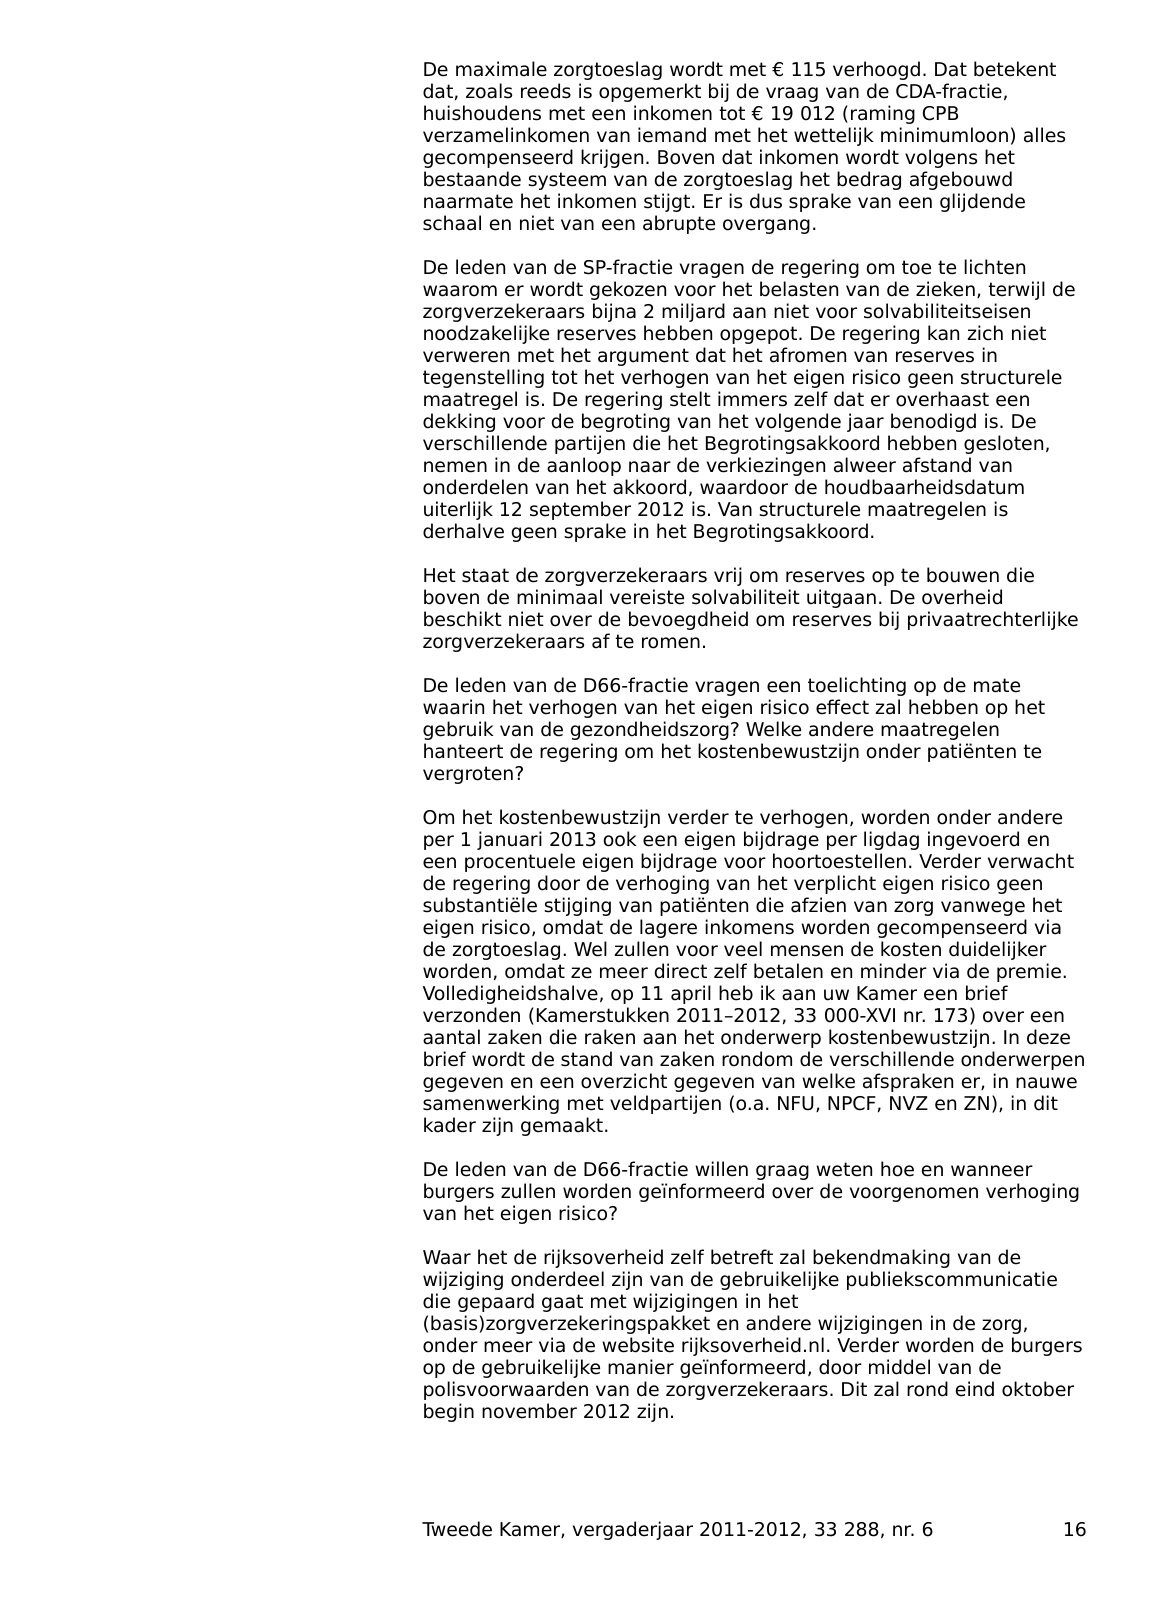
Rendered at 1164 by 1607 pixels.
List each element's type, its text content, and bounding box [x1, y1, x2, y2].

text Om het kostenbewustzijn verder te verhogen, worden onder andere per 1 januari 2013 ook een eigen bijdrage per ligdag ingevoerd en een procentuele eigen bijdrage voor hoortoestellen. Verder verwacht de regering door de verhoging van het verplicht eigen risico geen substantiële stijging van patiënten die afzien van zorg vanwege het eigen risico, omdat de lagere inkomens worden gecompenseerd via de zorgtoeslag. Wel zullen voor veel mensen de kosten duidelijker worden, omdat ze meer direct zelf betalen en minder via de premie. [422, 807, 1087, 983]
text De leden van de D66-fractie willen graag weten hoe en wanneer burgers zullen worden geïnformeerd over de voorgenomen verhoging van het eigen risico? [422, 1159, 1087, 1225]
text De maximale zorgtoeslag wordt met € 115 verhoogd. Dat betekent dat, zoals reeds is opgemerkt bij de vraag van de CDA-fractie, huishoudens met een inkomen tot € 19 012 (raming CPB verzamelinkomen van iemand met het wettelijk minimumloon) alles gecompenseerd krijgen. Boven dat inkomen wordt volgens het bestaande systeem van de zorgtoeslag het bedrag afgebouwd naarmate het inkomen stijgt. Er is dus sprake van een glijdende schaal en niet van een abrupte overgang. [422, 59, 1087, 235]
text Waar het de rijksoverheid zelf betreft zal bekendmaking van de wijziging onderdeel zijn van de gebruikelijke publiekscommunicatie die gepaard gaat met wijzigingen in het (basis)zorgverzekeringspakket en andere wijzigingen in de zorg, onder meer via de website rijksoverheid.nl. Verder worden de burgers op de gebruikelijke manier geïnformeerd, door middel van de polisvoorwaarden van de zorgverzekeraars. Dit zal rond eind oktober begin november 2012 zijn. [422, 1247, 1087, 1423]
text Volledigheidshalve, op 11 april heb ik aan uw Kamer een brief verzonden (Kamerstukken 2011–2012, 33 000-XVI nr. 173) over een aantal zaken die raken aan het onderwerp kostenbewustzijn. In deze brief wordt de stand van zaken rondom de verschillende onderwerpen gegeven en een overzicht gegeven van welke afspraken er, in nauwe samenwerking met veldpartijen (o.a. NFU, NPCF, NVZ en ZN), in dit kader zijn gemaakt. [422, 983, 1087, 1137]
text De leden van de D66-fractie vragen een toelichting op de mate waarin het verhogen van het eigen risico effect zal hebben op het gebruik van de gezondheidszorg? Welke andere maatregelen hanteert de regering om het kostenbewustzijn onder patiënten te vergroten? [422, 675, 1087, 785]
text De leden van de SP-fractie vragen de regering om toe te lichten waarom er wordt gekozen voor het belasten van de zieken, terwijl de zorgverzekeraars bijna 2 miljard aan niet voor solvabiliteitseisen noodzakelijke reserves hebben opgepot. De regering kan zich niet verweren met het argument dat het afromen van reserves in tegenstelling tot het verhogen van het eigen risico geen structurele maatregel is. De regering stelt immers zelf dat er overhaast een dekking voor de begroting van het volgende jaar benodigd is. De verschillende partijen die het Begrotingsakkoord hebben gesloten, nemen in de aanloop naar de verkiezingen alweer afstand van onderdelen van het akkoord, waardoor de houdbaarheidsdatum uiterlijk 12 september 2012 is. Van structurele maatregelen is derhalve geen sprake in het Begrotingsakkoord. [422, 257, 1087, 543]
text Het staat de zorgverzekeraars vrij om reserves op te bouwen die boven de minimaal vereiste solvabiliteit uitgaan. De overheid beschikt niet over de bevoegdheid om reserves bij privaatrechterlijke zorgverzekeraars af te romen. [422, 565, 1087, 653]
